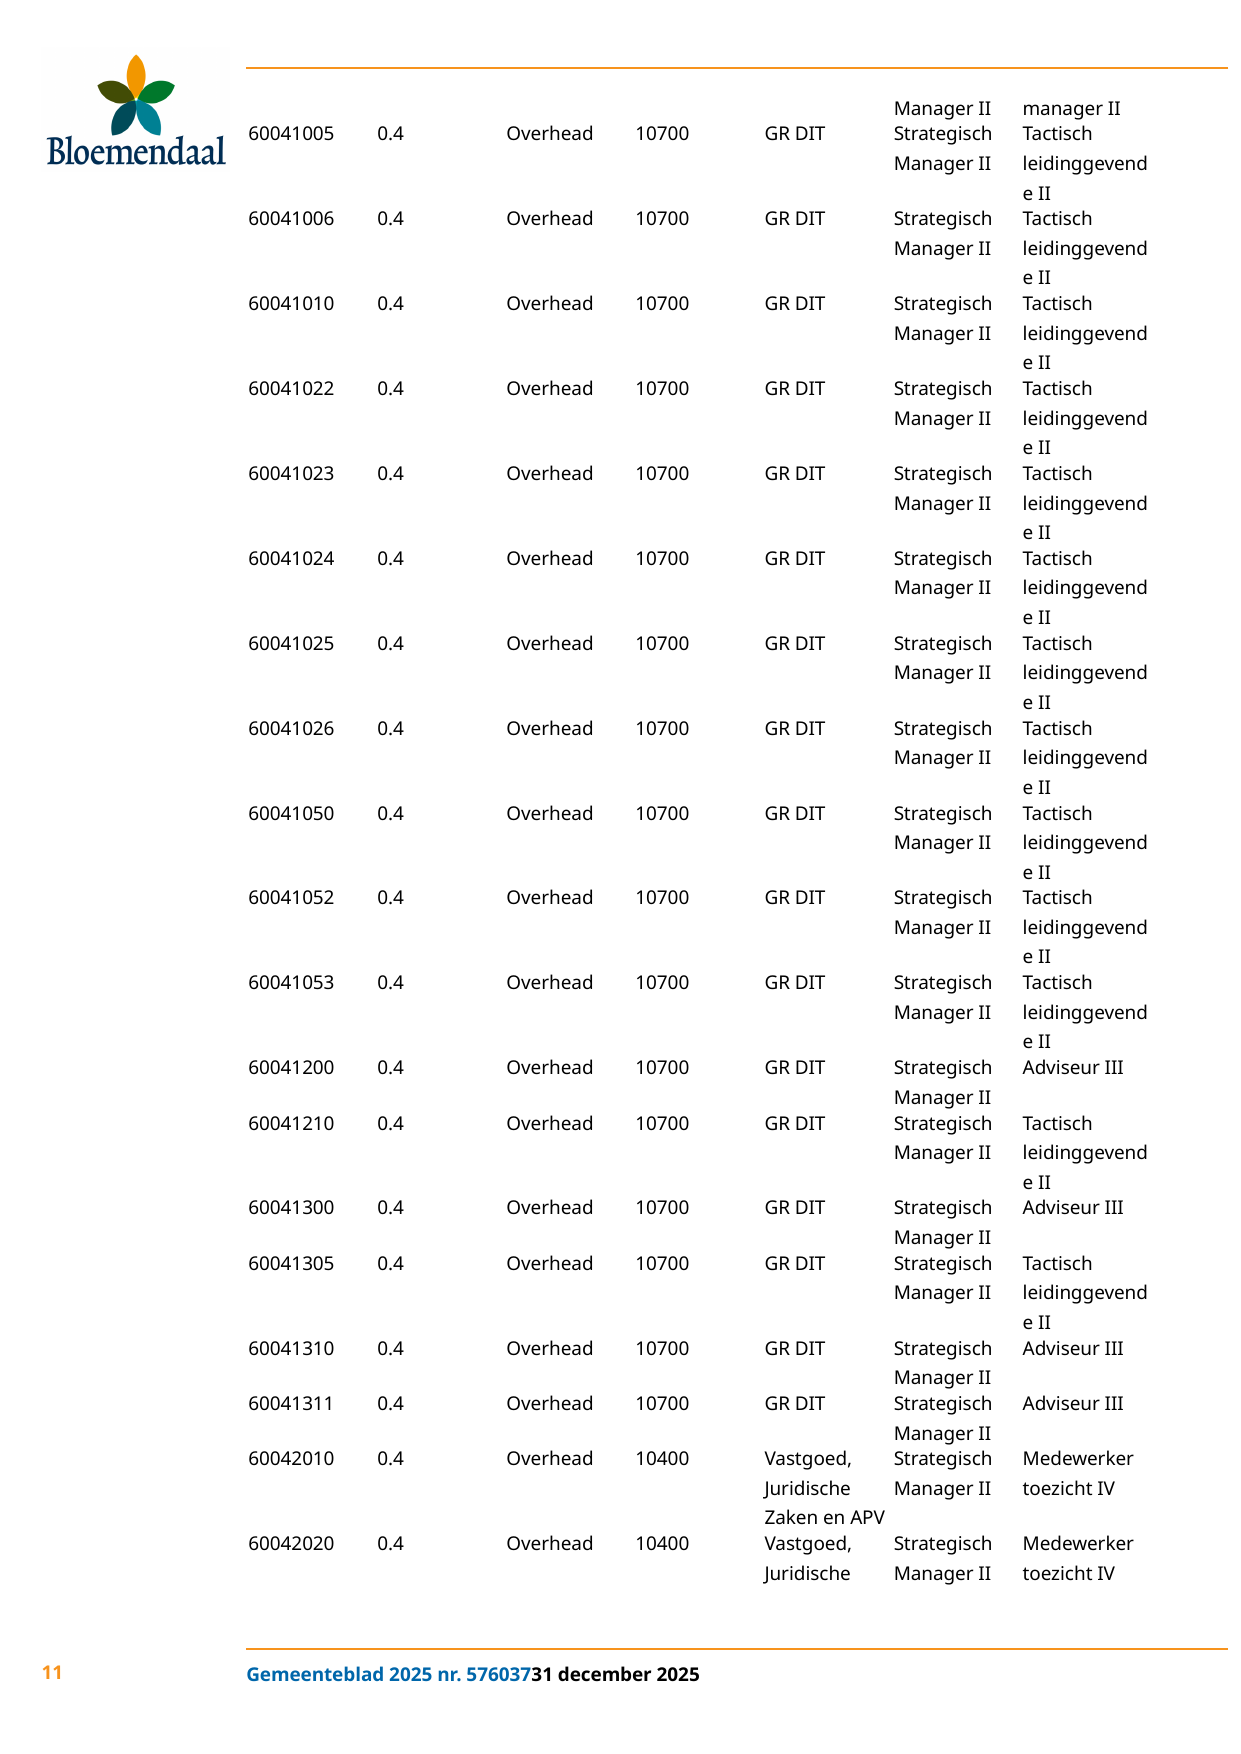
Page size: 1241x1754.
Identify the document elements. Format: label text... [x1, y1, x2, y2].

table_cell Tactisch leidinggevende II [1023, 375, 1152, 460]
table_cell Tactisch leidinggevende II [1023, 1110, 1152, 1194]
table_cell Strategisch Manager II [894, 1110, 1022, 1194]
table_cell GR DIT [764, 1390, 893, 1445]
table_cell 10700 [635, 970, 764, 1054]
table_cell [506, 95, 635, 121]
table_cell Overhead [506, 1335, 635, 1390]
table_cell 60041026 [248, 715, 377, 800]
table_cell [764, 95, 893, 121]
table_cell GR DIT [764, 375, 893, 460]
table_cell 60041010 [248, 290, 377, 375]
table_cell 60041311 [248, 1390, 377, 1445]
table_cell Overhead [506, 290, 635, 375]
table_cell Overhead [506, 1390, 635, 1445]
table_cell Strategisch Manager II [894, 715, 1022, 800]
table_cell 0.4 [377, 121, 506, 205]
table_cell 60041200 [248, 1054, 377, 1110]
table_cell 0.4 [377, 205, 506, 290]
table_cell Vastgoed, Juridische Zaken en APV [764, 1445, 893, 1530]
table_cell Overhead [506, 1250, 635, 1335]
table_cell Strategisch Manager II [894, 1335, 1022, 1390]
table_cell Overhead [506, 545, 635, 630]
table_cell 0.4 [377, 715, 506, 800]
table_cell 0.4 [377, 1530, 506, 1586]
table_cell Strategisch Manager II [894, 1390, 1022, 1445]
table_cell Tactisch leidinggevende II [1023, 1250, 1152, 1335]
table_cell Tactisch leidinggevende II [1023, 885, 1152, 969]
table_cell 60041052 [248, 885, 377, 969]
table_cell GR DIT [764, 545, 893, 630]
table_cell 60042010 [248, 1445, 377, 1530]
table_cell Adviseur III [1023, 1335, 1152, 1390]
table_cell Overhead [506, 1110, 635, 1194]
table_cell Adviseur III [1023, 1195, 1152, 1250]
table_cell Strategisch Manager II [894, 460, 1022, 545]
table_cell 0.4 [377, 1054, 506, 1110]
table_cell GR DIT [764, 1110, 893, 1194]
table_cell 10700 [635, 290, 764, 375]
table_cell Tactisch leidinggevende II [1023, 715, 1152, 800]
table_cell 60041025 [248, 630, 377, 715]
table_cell Strategisch Manager II [894, 800, 1022, 884]
table_cell 60041005 [248, 121, 377, 205]
table_cell Overhead [506, 1530, 635, 1586]
table_cell 10700 [635, 630, 764, 715]
picture [41, 47, 231, 172]
table_cell Overhead [506, 375, 635, 460]
table_cell 10700 [635, 1110, 764, 1194]
table_cell Tactisch leidinggevende II [1023, 545, 1152, 630]
table_cell GR DIT [764, 630, 893, 715]
table_cell GR DIT [764, 1195, 893, 1250]
table_cell 60041024 [248, 545, 377, 630]
table_cell GR DIT [764, 970, 893, 1054]
table_cell Strategisch Manager II [894, 1250, 1022, 1335]
table_cell 10700 [635, 800, 764, 884]
table_cell GR DIT [764, 460, 893, 545]
table_cell 0.4 [377, 1110, 506, 1194]
table_cell Tactisch leidinggevende II [1023, 205, 1152, 290]
table_cell Overhead [506, 630, 635, 715]
table_cell 0.4 [377, 460, 506, 545]
table_cell Tactisch leidinggevende II [1023, 630, 1152, 715]
table_cell 0.4 [377, 970, 506, 1054]
table_cell 60041210 [248, 1110, 377, 1194]
table_cell 10700 [635, 460, 764, 545]
table_cell 60041310 [248, 1335, 377, 1390]
table_cell Strategisch Manager II [894, 1445, 1022, 1530]
table_cell 0.4 [377, 375, 506, 460]
table_cell 10700 [635, 545, 764, 630]
table_cell GR DIT [764, 1250, 893, 1335]
table_cell Overhead [506, 1445, 635, 1530]
table_cell GR DIT [764, 715, 893, 800]
table_cell Overhead [506, 121, 635, 205]
table_cell GR DIT [764, 290, 893, 375]
table_cell Strategisch Manager II [894, 545, 1022, 630]
table_cell 60041053 [248, 970, 377, 1054]
table_cell Strategisch Manager II [894, 205, 1022, 290]
table_cell 10400 [635, 1530, 764, 1586]
table_cell 0.4 [377, 630, 506, 715]
table_cell 10700 [635, 375, 764, 460]
table_cell 10700 [635, 1054, 764, 1110]
table_cell 10700 [635, 1390, 764, 1445]
table_cell Strategisch Manager II [894, 1530, 1022, 1586]
table_cell 60041050 [248, 800, 377, 884]
table_cell 10700 [635, 121, 764, 205]
table_cell 10700 [635, 1195, 764, 1250]
table_cell manager II [1023, 95, 1152, 121]
table_cell Overhead [506, 1195, 635, 1250]
table_cell 60041305 [248, 1250, 377, 1335]
table_cell GR DIT [764, 1335, 893, 1390]
table_cell Tactisch leidinggevende II [1023, 970, 1152, 1054]
table_cell Manager II [894, 95, 1022, 121]
table_cell Overhead [506, 460, 635, 545]
table_cell 10700 [635, 1335, 764, 1390]
table_cell 0.4 [377, 290, 506, 375]
table_cell GR DIT [764, 205, 893, 290]
table_cell Strategisch Manager II [894, 121, 1022, 205]
table_cell 0.4 [377, 885, 506, 969]
table_cell GR DIT [764, 885, 893, 969]
table_cell 10400 [635, 1445, 764, 1530]
table_cell 60042020 [248, 1530, 377, 1586]
table_cell Strategisch Manager II [894, 1054, 1022, 1110]
table_cell Overhead [506, 800, 635, 884]
table_cell 0.4 [377, 545, 506, 630]
table_cell 0.4 [377, 1195, 506, 1250]
table_cell Medewerker toezicht IV [1023, 1530, 1152, 1586]
table_cell [377, 95, 506, 121]
table_cell Strategisch Manager II [894, 375, 1022, 460]
table_cell Strategisch Manager II [894, 970, 1022, 1054]
table_cell Medewerker toezicht IV [1023, 1445, 1152, 1530]
table_cell Tactisch leidinggevende II [1023, 460, 1152, 545]
table_cell 10700 [635, 1250, 764, 1335]
table_cell [635, 95, 764, 121]
table_cell 0.4 [377, 800, 506, 884]
table_cell GR DIT [764, 1054, 893, 1110]
table_cell Tactisch leidinggevende II [1023, 800, 1152, 884]
table_cell 60041300 [248, 1195, 377, 1250]
table_cell Overhead [506, 205, 635, 290]
table_cell 10700 [635, 205, 764, 290]
table_cell Strategisch Manager II [894, 630, 1022, 715]
table_cell 10700 [635, 715, 764, 800]
table_cell 0.4 [377, 1445, 506, 1530]
table_cell [248, 95, 377, 121]
table_cell Strategisch Manager II [894, 885, 1022, 969]
table_cell 60041006 [248, 205, 377, 290]
table_cell Tactisch leidinggevende II [1023, 290, 1152, 375]
table_cell Strategisch Manager II [894, 290, 1022, 375]
table_cell Overhead [506, 1054, 635, 1110]
table_cell Strategisch Manager II [894, 1195, 1022, 1250]
table_cell 60041022 [248, 375, 377, 460]
table_cell 0.4 [377, 1335, 506, 1390]
table_cell 10700 [635, 885, 764, 969]
table_cell Tactisch leidinggevende II [1023, 121, 1152, 205]
table_cell Adviseur III [1023, 1054, 1152, 1110]
table_cell 0.4 [377, 1390, 506, 1445]
table_cell Vastgoed, Juridische [764, 1530, 893, 1586]
table_cell GR DIT [764, 121, 893, 205]
table_cell Overhead [506, 885, 635, 969]
table_cell GR DIT [764, 800, 893, 884]
table_cell Overhead [506, 970, 635, 1054]
table_cell 0.4 [377, 1250, 506, 1335]
table_cell Adviseur III [1023, 1390, 1152, 1445]
table_cell 60041023 [248, 460, 377, 545]
table_cell Overhead [506, 715, 635, 800]
